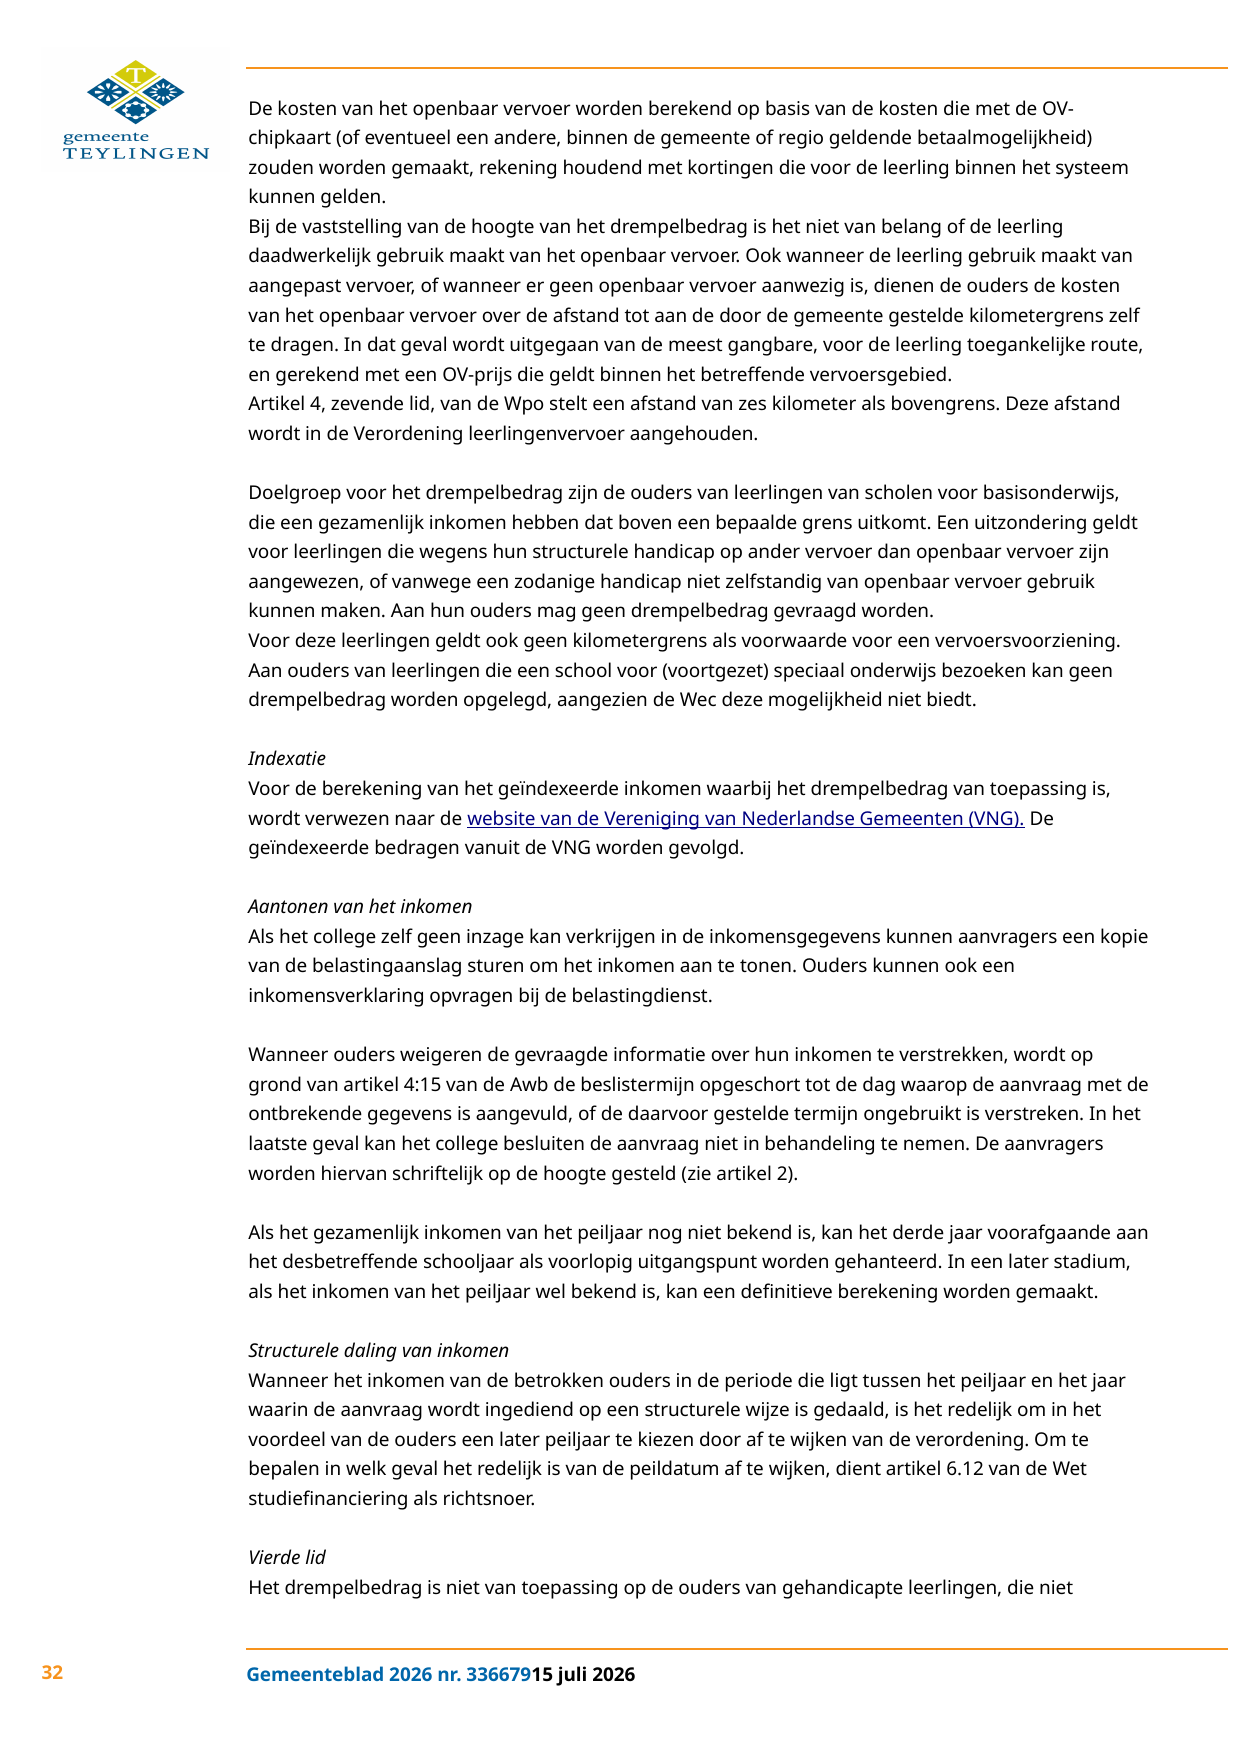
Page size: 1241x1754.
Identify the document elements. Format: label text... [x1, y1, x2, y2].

text Indexatie [248, 746, 1152, 771]
text De kosten van het openbaar vervoer worden berekend op basis van de kosten die met de OV-chipkaart (of eventueel een andere, binnen de gemeente of regio geldende betaalmogelijkheid) zouden worden gemaakt, rekening houdend met kortingen die voor de leerling binnen het systeem kunnen gelden. [248, 95, 1152, 209]
text Wanneer ouders weigeren de gevraagde informatie over hun inkomen te verstrekken, wordt op grond van artikel 4:15 van de Awb de beslistermijn opgeschort tot de dag waarop de aanvraag met de ontbrekende gegevens is aangevuld, of de daarvoor gestelde termijn ongebruikt is verstreken. In het laatste geval kan het college besluiten de aanvraag niet in behandeling te nemen. De aanvragers worden hiervan schriftelijk op de hoogte gesteld (zie artikel 2). [248, 1041, 1152, 1186]
text Als het college zelf geen inzage kan verkrijgen in de inkomensgegevens kunnen aanvragers een kopie van de belastingaanslag sturen om het inkomen aan te tonen. Ouders kunnen ook een inkomensverklaring opvragen bij de belastingdienst. [248, 923, 1152, 1008]
text Het drempelbedrag is niet van toepassing op de ouders van gehandicapte leerlingen, die niet [248, 1574, 1152, 1600]
text Vierde lid [248, 1544, 1152, 1570]
text Voor de berekening van het geïndexeerde inkomen waarbij het drempelbedrag van toepassing is, wordt verwezen naar de website van de Vereniging van Nederlandse Gemeenten (VNG). De geïndexeerde bedragen vanuit de VNG worden gevolgd. [248, 775, 1152, 860]
text Voor deze leerlingen geldt ook geen kilometergrens als voorwaarde voor een vervoersvoorziening. [248, 627, 1152, 653]
text Aan ouders van leerlingen die een school voor (voortgezet) speciaal onderwijs bezoeken kan geen drempelbedrag worden opgelegd, aangezien de Wec deze mogelijkheid niet biedt. [248, 657, 1152, 712]
text Aantonen van het inkomen [248, 893, 1152, 919]
text Artikel 4, zevende lid, van de Wpo stelt een afstand van zes kilometer als bovengrens. Deze afstand wordt in de Verordening leerlingenvervoer aangehouden. [248, 391, 1152, 446]
text Als het gezamenlijk inkomen van het peiljaar nog niet bekend is, kan het derde jaar voorafgaande aan het desbetreffende schooljaar als voorlopig uitgangspunt worden gehanteerd. In een later stadium, als het inkomen van het peiljaar wel bekend is, kan een definitieve berekening worden gemaakt. [248, 1219, 1152, 1304]
text Wanneer het inkomen van de betrokken ouders in de periode die ligt tussen het peiljaar en het jaar waarin de aanvraag wordt ingediend op een structurele wijze is gedaald, is het redelijk om in het voordeel van de ouders een later peiljaar te kiezen door af te wijken van de verordening. Om te bepalen in welk geval het redelijk is van de peildatum af te wijken, dient artikel 6.12 van de Wet studiefinanciering als richtsnoer. [248, 1367, 1152, 1511]
text Structurele daling van inkomen [248, 1337, 1152, 1363]
text Doelgroep voor het drempelbedrag zijn de ouders van leerlingen van scholen voor basisonderwijs, die een gezamenlijk inkomen hebben dat boven een bepaalde grens uitkomt. Een uitzondering geldt voor leerlingen die wegens hun structurele handicap op ander vervoer dan openbaar vervoer zijn aangewezen, of vanwege een zodanige handicap niet zelfstandig van openbaar vervoer gebruik kunnen maken. Aan hun ouders mag geen drempelbedrag gevraagd worden. [248, 479, 1152, 623]
text Bij de vaststelling van de hoogte van het drempelbedrag is het niet van belang of de leerling daadwerkelijk gebruik maakt van het openbaar vervoer. Ook wanneer de leerling gebruik maakt van aangepast vervoer, of wanneer er geen openbaar vervoer aanwezig is, dienen de ouders de kosten van het openbaar vervoer over de afstand tot aan de door de gemeente gestelde kilometergrens zelf te dragen. In dat geval wordt uitgegaan van de meest gangbare, voor de leerling toegankelijke route, en gerekend met een OV-prijs die geldt binnen het betreffende vervoersgebied. [248, 213, 1152, 387]
picture [41, 47, 231, 172]
